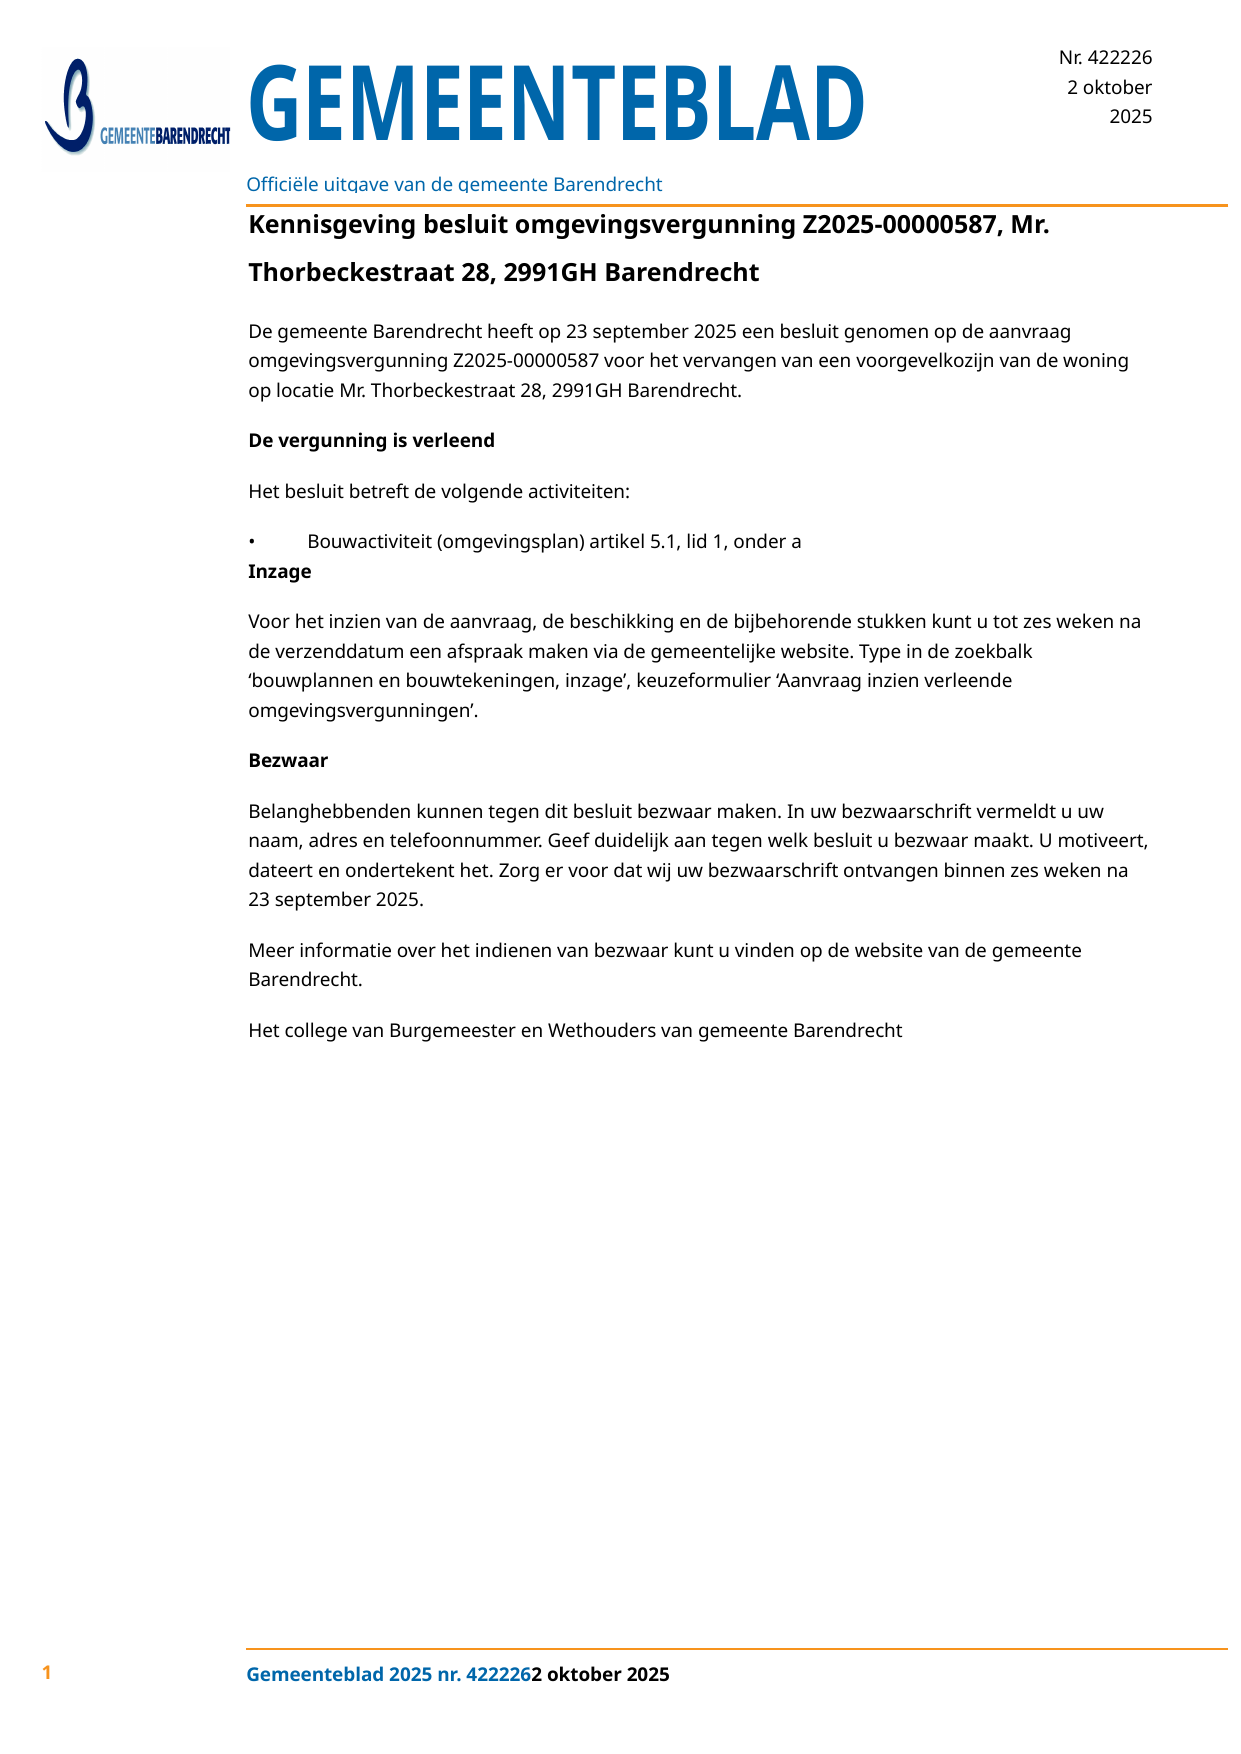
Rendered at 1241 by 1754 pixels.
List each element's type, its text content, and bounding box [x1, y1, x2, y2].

text De gemeente Barendrecht heeft op 23 september 2025 een besluit genomen op de aanvraag omgevingsvergunning Z2025-00000587 voor het vervangen van een voorgevelkozijn van de woning op locatie Mr. Thorbeckestraat 28, 2991GH Barendrecht. [248, 318, 1152, 403]
picture [41, 47, 231, 172]
text Inzage [248, 558, 1152, 584]
text Voor het inzien van de aanvraag, de beschikking en de bijbehorende stukken kunt u tot zes weken na de verzenddatum een afspraak maken via de gemeentelijke website. Type in de zoekbalk ‘bouwplannen en bouwtekeningen, inzage’, keuzeformulier ‘Aanvraag inzien verleende omgevingsvergunningen’. [248, 608, 1152, 723]
text Kennisgeving besluit omgevingsvergunning Z2025-00000587, Mr. Thorbeckestraat 28, 2991GH Barendrecht [248, 207, 1152, 288]
text Meer informatie over het indienen van bezwaar kunt u vinden op de website van de gemeente Barendrecht. [248, 937, 1152, 992]
text Belanghebbenden kunnen tegen dit besluit bezwaar maken. In uw bezwaarschrift vermeldt u uw naam, adres en telefoonnummer. Geef duidelijk aan tegen welk besluit u bezwaar maakt. U motiveert, dateert en ondertekent het. Zorg er voor dat wij uw bezwaarschrift ontvangen binnen zes weken na 23 september 2025. [248, 798, 1152, 912]
text Het college van Burgemeester en Wethouders van gemeente Barendrecht [248, 1017, 1152, 1043]
text De vergunning is verleend [248, 427, 1152, 453]
list Bouwactiviteit (omgevingsplan) artikel 5.1, lid 1, onder a [248, 528, 1152, 554]
text Bezwaar [248, 747, 1152, 773]
text Het besluit betreft de volgende activiteiten: [248, 478, 1152, 504]
